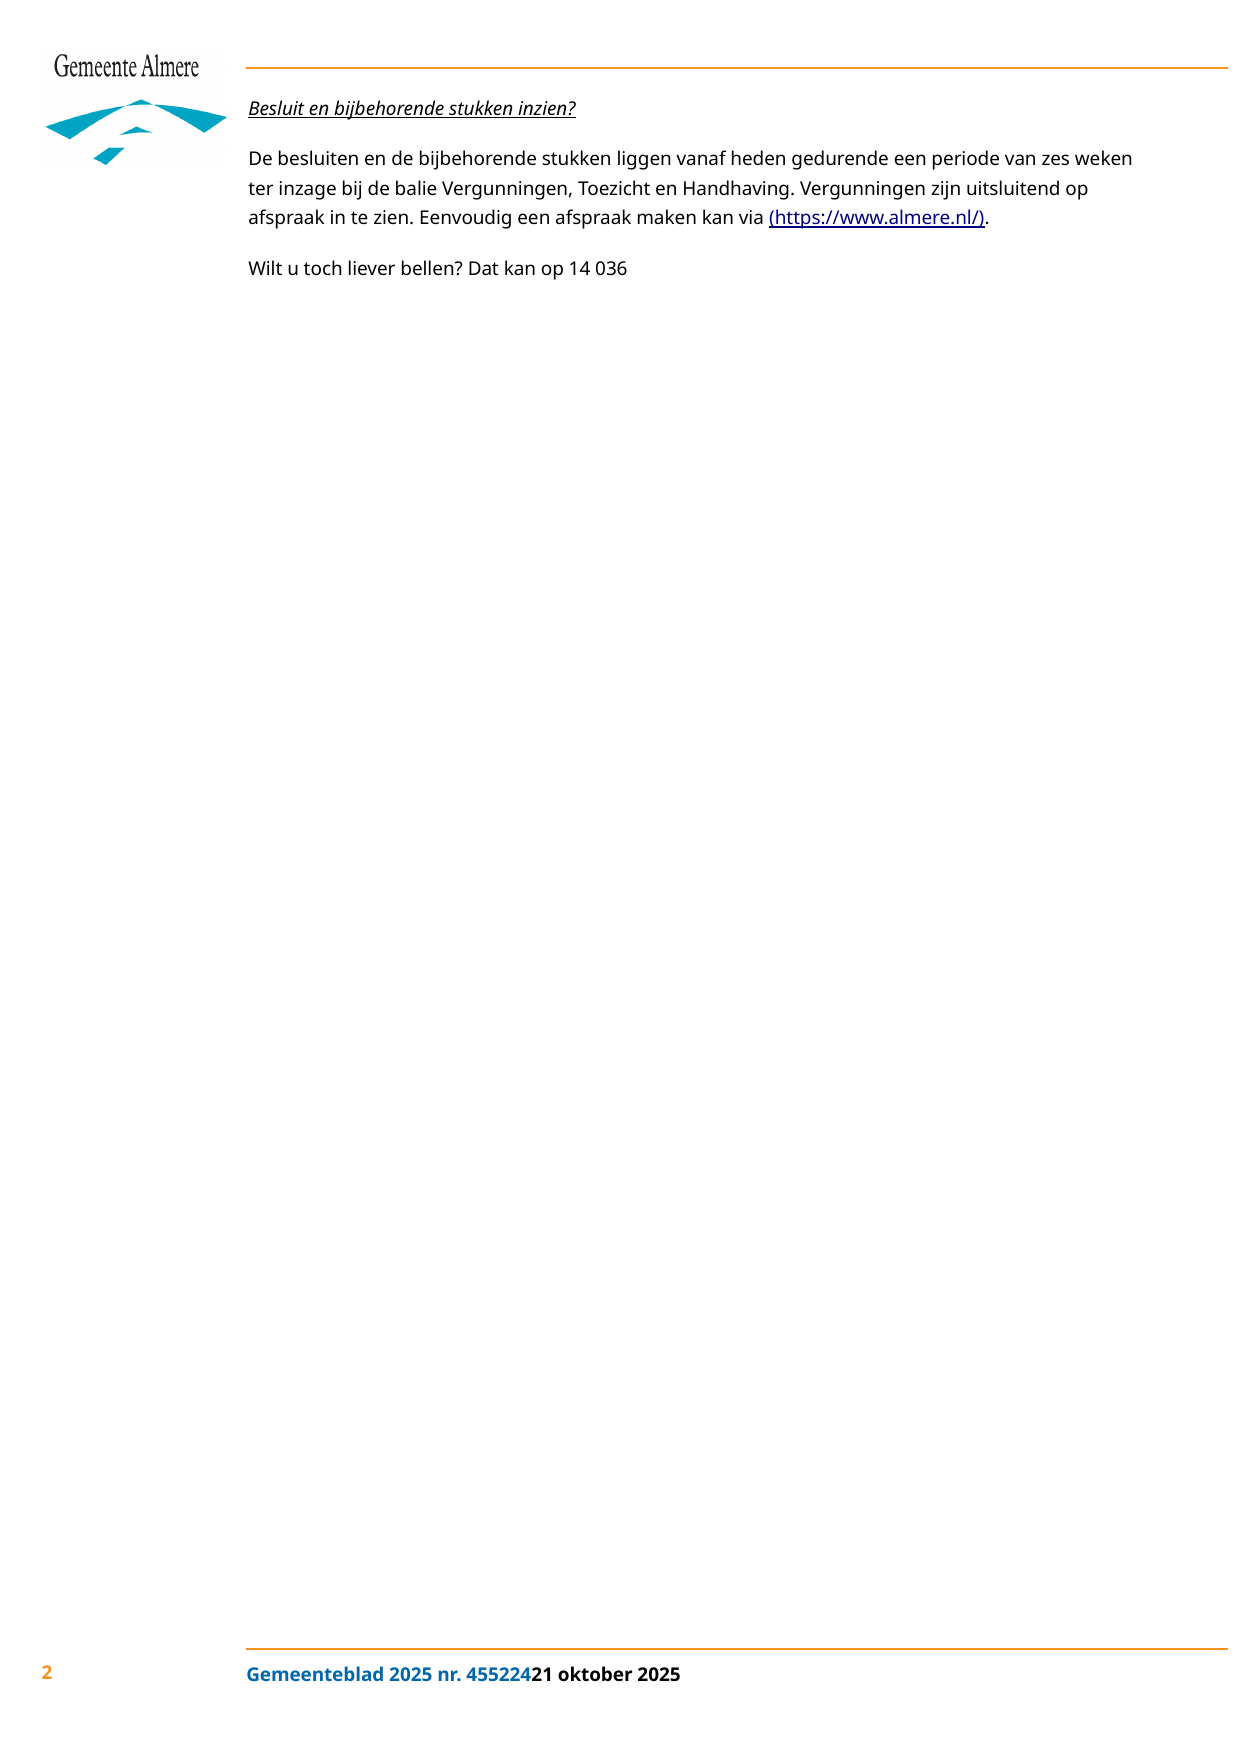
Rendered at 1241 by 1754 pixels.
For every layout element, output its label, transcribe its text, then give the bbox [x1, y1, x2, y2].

picture [41, 47, 231, 172]
text Wilt u toch liever bellen? Dat kan op 14 036 [248, 255, 1152, 281]
text Besluit en bijbehorende stukken inzien? [248, 95, 1152, 121]
text De besluiten en de bijbehorende stukken liggen vanaf heden gedurende een periode van zes weken ter inzage bij de balie Vergunningen, Toezicht en Handhaving. Vergunningen zijn uitsluitend op afspraak in te zien. Eenvoudig een afspraak maken kan via (https://www.almere.nl/). [248, 145, 1152, 230]
